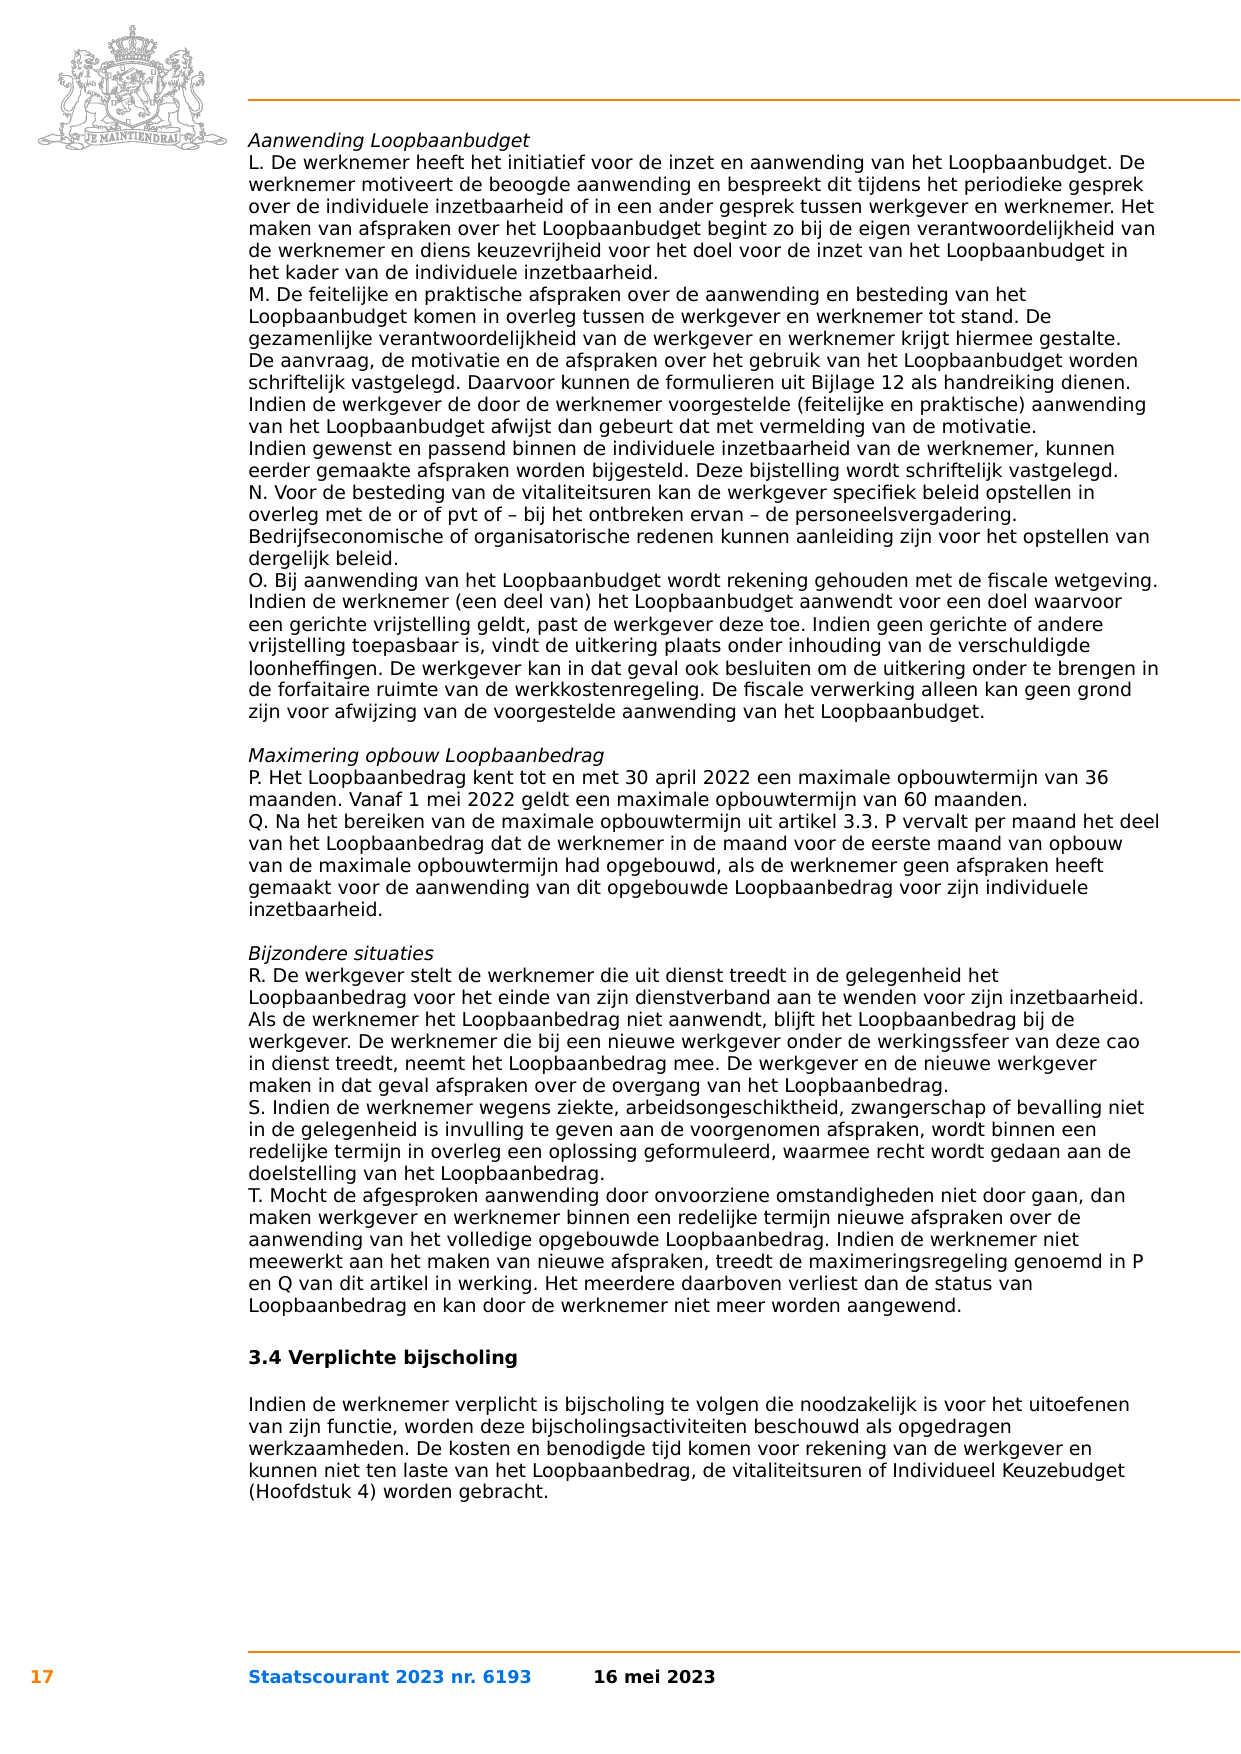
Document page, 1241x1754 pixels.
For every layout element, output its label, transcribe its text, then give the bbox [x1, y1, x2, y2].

text M. De feitelijke en praktische afspraken over de aanwending en besteding van het Loopbaanbudget komen in overleg tussen de werkgever en werknemer tot stand. De gezamenlijke verantwoordelijkheid van de werkgever en werknemer krijgt hiermee gestalte. [248, 284, 1163, 350]
text O. Bij aanwending van het Loopbaanbudget wordt rekening gehouden met de fiscale wetgeving. Indien de werknemer (een deel van) het Loopbaanbudget aanwendt voor een doel waarvoor een gerichte vrijstelling geldt, past de werkgever deze toe. Indien geen gerichte of andere vrijstelling toepasbaar is, vindt de uitkering plaats onder inhouding van de verschuldigde loonheffingen. De werkgever kan in dat geval ook besluiten om de uitkering onder te brengen in de forfaitaire ruimte van de werkkostenregeling. De fiscale verwerking alleen kan geen grond zijn voor afwijzing van de voorgestelde aanwending van het Loopbaanbudget. [248, 569, 1163, 723]
subtitle Maximering opbouw Loopbaanbedrag [248, 745, 1163, 767]
subtitle 3.4 Verplichte bijscholing [248, 1347, 1163, 1368]
text S. Indien de werknemer wegens ziekte, arbeidsongeschiktheid, zwangerschap of bevalling niet in de gelegenheid is invulling te geven aan de voorgenomen afspraken, wordt binnen een redelijke termijn in overleg een oplossing geformuleerd, waarmee recht wordt gedaan aan de doelstelling van het Loopbaanbedrag. [248, 1097, 1163, 1185]
text L. De werknemer heeft het initiatief voor de inzet en aanwending van het Loopbaanbudget. De werknemer motiveert de beoogde aanwending en bespreekt dit tijdens het periodieke gesprek over de individuele inzetbaarheid of in een ander gesprek tussen werkgever en werknemer. Het maken van afspraken over het Loopbaanbudget begint zo bij de eigen verantwoordelijkheid van de werknemer en diens keuzevrijheid voor het doel voor de inzet van het Loopbaanbudget in het kader van de individuele inzetbaarheid. [248, 152, 1163, 284]
text Indien de werkgever de door de werknemer voorgestelde (feitelijke en praktische) aanwending van het Loopbaanbudget afwijst dan gebeurt dat met vermelding van de motivatie. [248, 394, 1163, 438]
text T. Mocht de afgesproken aanwending door onvoorziene omstandigheden niet door gaan, dan maken werkgever en werknemer binnen een redelijke termijn nieuwe afspraken over de aanwending van het volledige opgebouwde Loopbaanbedrag. Indien de werknemer niet meewerkt aan het maken van nieuwe afspraken, treedt de maximeringsregeling genoemd in P en Q van dit artikel in werking. Het meerdere daarboven verliest dan de status van Loopbaanbedrag en kan door de werknemer niet meer worden aangewend. [248, 1185, 1163, 1317]
text N. Voor de besteding van de vitaliteitsuren kan de werkgever specifiek beleid opstellen in overleg met de or of pvt of – bij het ontbreken ervan – de personeelsvergadering. Bedrijfseconomische of organisatorische redenen kunnen aanleiding zijn voor het opstellen van dergelijk beleid. [248, 482, 1163, 569]
text Q. Na het bereiken van de maximale opbouwtermijn uit artikel 3.3. P vervalt per maand het deel van het Loopbaanbedrag dat de werknemer in de maand voor de eerste maand van opbouw van de maximale opbouwtermijn had opgebouwd, als de werknemer geen afspraken heeft gemaakt voor de aanwending van dit opgebouwde Loopbaanbedrag voor zijn individuele inzetbaarheid. [248, 811, 1163, 921]
text De aanvraag, de motivatie en de afspraken over het gebruik van het Loopbaanbudget worden schriftelijk vastgelegd. Daarvoor kunnen de formulieren uit Bijlage 12 als handreiking dienen. [248, 350, 1163, 394]
text P. Het Loopbaanbedrag kent tot en met 30 april 2022 een maximale opbouwtermijn van 36 maanden. Vanaf 1 mei 2022 geldt een maximale opbouwtermijn van 60 maanden. [248, 767, 1163, 811]
text Indien gewenst en passend binnen de individuele inzetbaarheid van de werknemer, kunnen eerder gemaakte afspraken worden bijgesteld. Deze bijstelling wordt schriftelijk vastgelegd. [248, 438, 1163, 482]
text R. De werkgever stelt de werknemer die uit dienst treedt in de gelegenheid het Loopbaanbedrag voor het einde van zijn dienstverband aan te wenden voor zijn inzetbaarheid. Als de werknemer het Loopbaanbedrag niet aanwendt, blijft het Loopbaanbedrag bij de werkgever. De werknemer die bij een nieuwe werkgever onder de werkingssfeer van deze cao in dienst treedt, neemt het Loopbaanbedrag mee. De werkgever en de nieuwe werkgever maken in dat geval afspraken over de overgang van het Loopbaanbedrag. [248, 965, 1163, 1097]
text Indien de werknemer verplicht is bijscholing te volgen die noodzakelijk is voor het uitoefenen van zijn functie, worden deze bijscholingsactiviteiten beschouwd als opgedragen werkzaamheden. De kosten en benodigde tijd komen voor rekening van de werkgever en kunnen niet ten laste van het Loopbaanbedrag, de vitaliteitsuren of Individueel Keuzebudget (Hoofdstuk 4) worden gebracht. [248, 1393, 1163, 1503]
picture [38, 25, 227, 150]
subtitle Bijzondere situaties [248, 943, 1163, 965]
subtitle Aanwending Loopbaanbudget [248, 130, 1163, 152]
